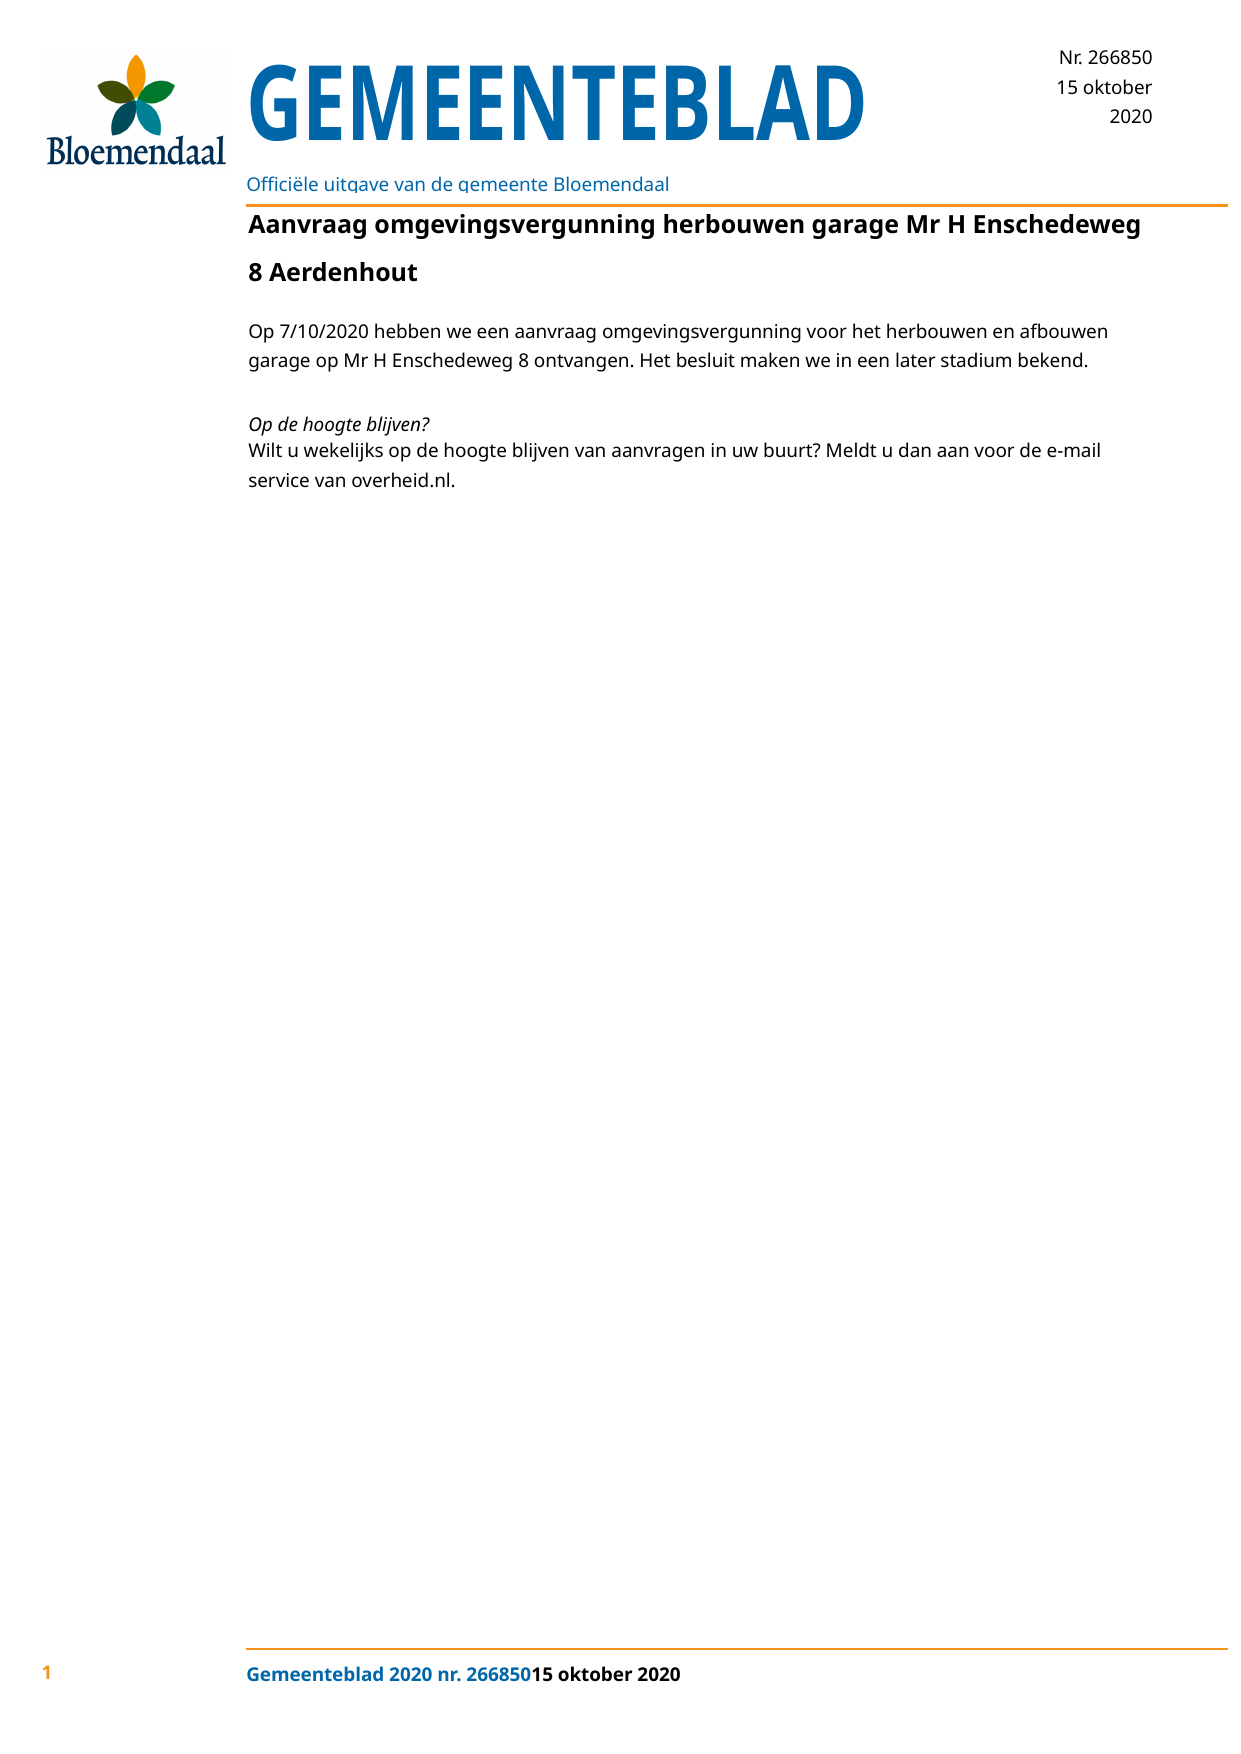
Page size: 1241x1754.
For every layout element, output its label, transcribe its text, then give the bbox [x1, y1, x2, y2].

text Aanvraag omgevingsvergunning herbouwen garage Mr H Enschedeweg 8 Aerdenhout [248, 207, 1152, 288]
text Wilt u wekelijks op de hoogte blijven van aanvragen in uw buurt? Meldt u dan aan voor de e-mail service van overheid.nl. [248, 437, 1152, 492]
text Op de hoogte blijven? [248, 411, 1152, 437]
text Op 7/10/2020 hebben we een aanvraag omgevingsvergunning voor het herbouwen en afbouwen garage op Mr H Enschedeweg 8 ontvangen. Het besluit maken we in een later stadium bekend. [248, 318, 1152, 373]
picture [41, 47, 231, 172]
